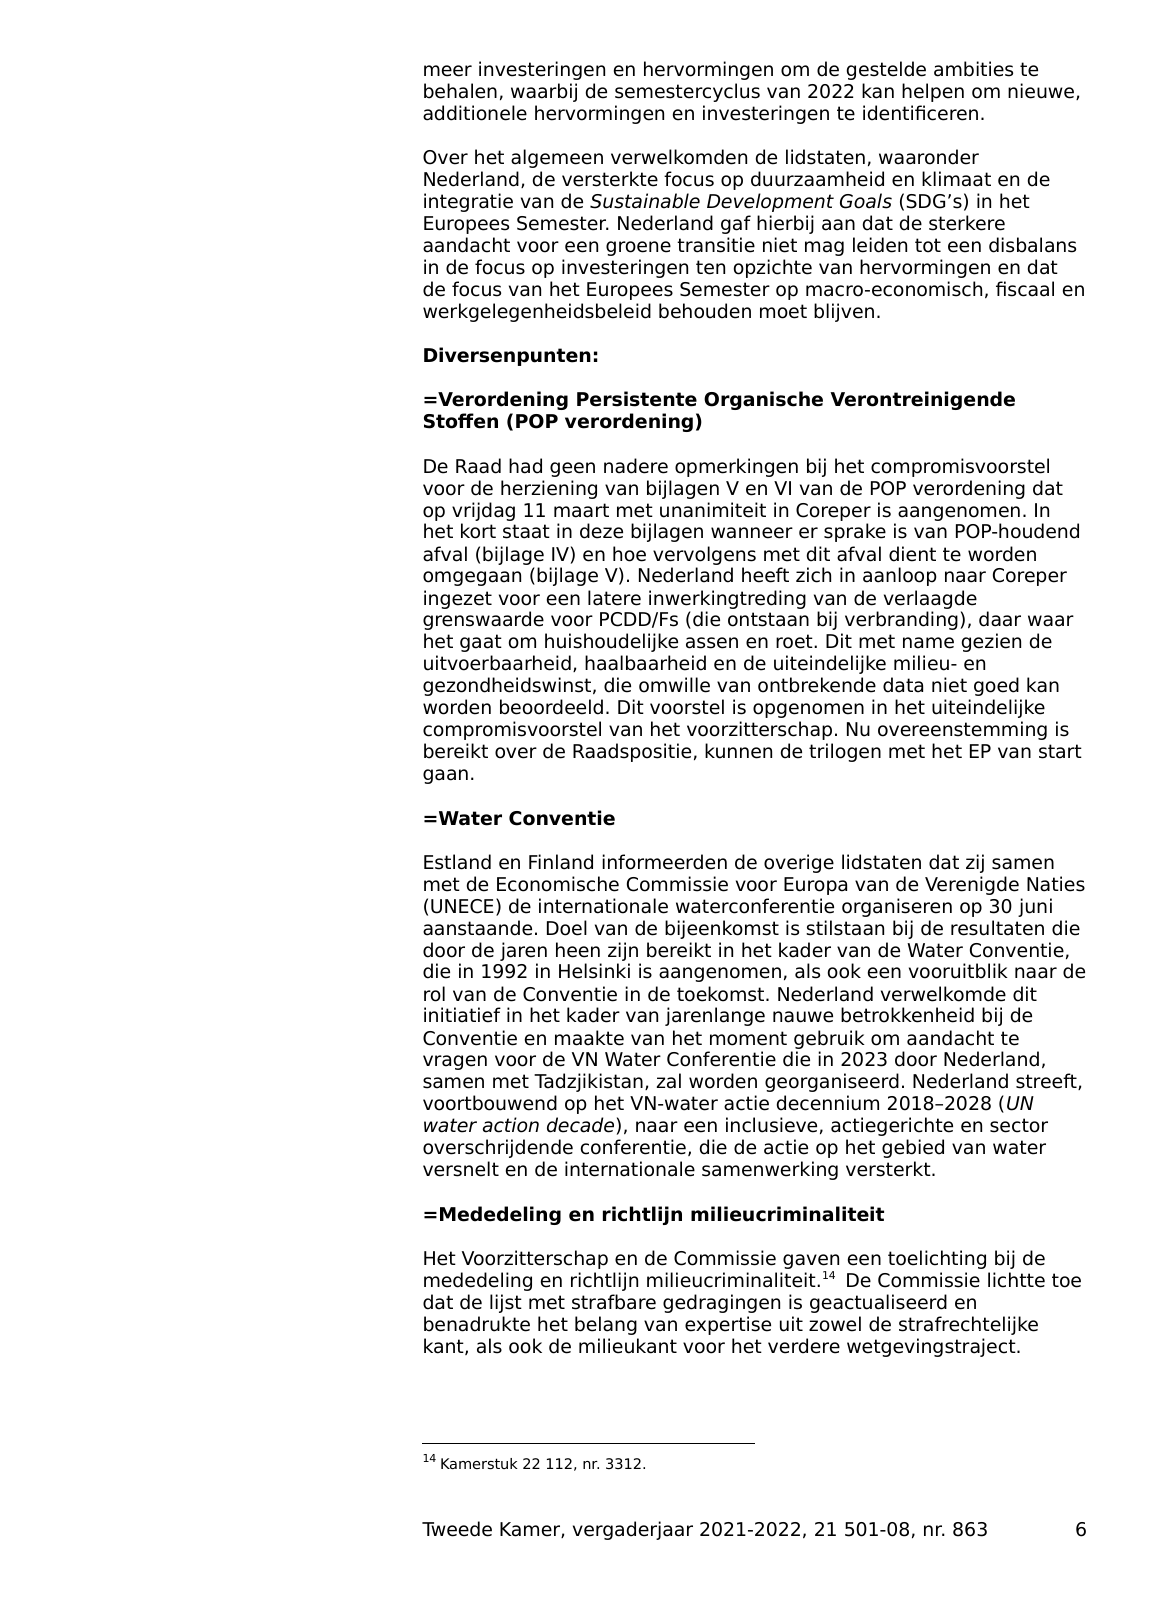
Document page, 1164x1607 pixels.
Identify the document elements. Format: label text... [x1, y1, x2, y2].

text De Raad had geen nadere opmerkingen bij het compromisvoorstel voor de herziening van bijlagen V en VI van de POP verordening dat op vrijdag 11 maart met unanimiteit in Coreper is aangenomen. In het kort staat in deze bijlagen wanneer er sprake is van POP-houdend afval (bijlage IV) en hoe vervolgens met dit afval dient te worden omgegaan (bijlage V). Nederland heeft zich in aanloop naar Coreper ingezet voor een latere inwerkingtreding van de verlaagde grenswaarde voor PCDD/Fs (die ontstaan bij verbranding), daar waar het gaat om huishoudelijke assen en roet. Dit met name gezien de uitvoerbaarheid, haalbaarheid en de uiteindelijke milieu- en gezondheidswinst, die omwille van ontbrekende data niet goed kan worden beoordeeld. Dit voorstel is opgenomen in het uiteindelijke compromisvoorstel van het voorzitterschap. Nu overeenstemming is bereikt over de Raadspositie, kunnen de trilogen met het EP van start gaan. [422, 456, 1087, 785]
text Estland en Finland informeerden de overige lidstaten dat zij samen met de Economische Commissie voor Europa van de Verenigde Naties (UNECE) de internationale waterconferentie organiseren op 30 juni aanstaande. Doel van de bijeenkomst is stilstaan bij de resultaten die door de jaren heen zijn bereikt in het kader van de Water Conventie, die in 1992 in Helsinki is aangenomen, als ook een vooruitblik naar de rol van de Conventie in de toekomst. Nederland verwelkomde dit initiatief in het kader van jarenlange nauwe betrokkenheid bij de Conventie en maakte van het moment gebruik om aandacht te vragen voor de VN Water Conferentie die in 2023 door Nederland, samen met Tadzjikistan, zal worden georganiseerd. Nederland streeft, voortbouwend op het VN-water actie decennium 2018–2028 (UN water action decade), naar een inclusieve, actiegerichte en sector overschrijdende conferentie, die de actie op het gebied van water versnelt en de internationale samenwerking versterkt. [422, 852, 1087, 1181]
text Over het algemeen verwelkomden de lidstaten, waaronder Nederland, de versterkte focus op duurzaamheid en klimaat en de integratie van de Sustainable Development Goals (SDG’s) in het Europees Semester. Nederland gaf hierbij aan dat de sterkere aandacht voor een groene transitie niet mag leiden tot een disbalans in de focus op investeringen ten opzichte van hervormingen en dat de focus van het Europees Semester op macro-economisch, fiscaal en werkgelegenheidsbeleid behouden moet blijven. [422, 147, 1087, 323]
text Het Voorzitterschap en de Commissie gaven een toelichting bij de mededeling en richtlijn milieucriminaliteit. De Commissie lichtte toe dat de lijst met strafbare gedragingen is geactualiseerd en benadrukte het belang van expertise uit zowel de strafrechtelijke kant, als ook de milieukant voor het verdere wetgevingstraject. [422, 1248, 1087, 1357]
subtitle =Verordening Persistente Organische Verontreinigende Stoffen (POP verordening) [422, 389, 1087, 433]
text Kamerstuk 22 112, nr. 3312. [422, 1452, 1087, 1474]
text meer investeringen en hervormingen om de gestelde ambities te behalen, waarbij de semestercyclus van 2022 kan helpen om nieuwe, additionele hervormingen en investeringen te identificeren. [422, 59, 1087, 125]
subtitle =Mededeling en richtlijn milieucriminaliteit [422, 1203, 1087, 1225]
subtitle =Water Conventie [422, 807, 1087, 829]
subtitle Diversenpunten: [422, 345, 1087, 367]
